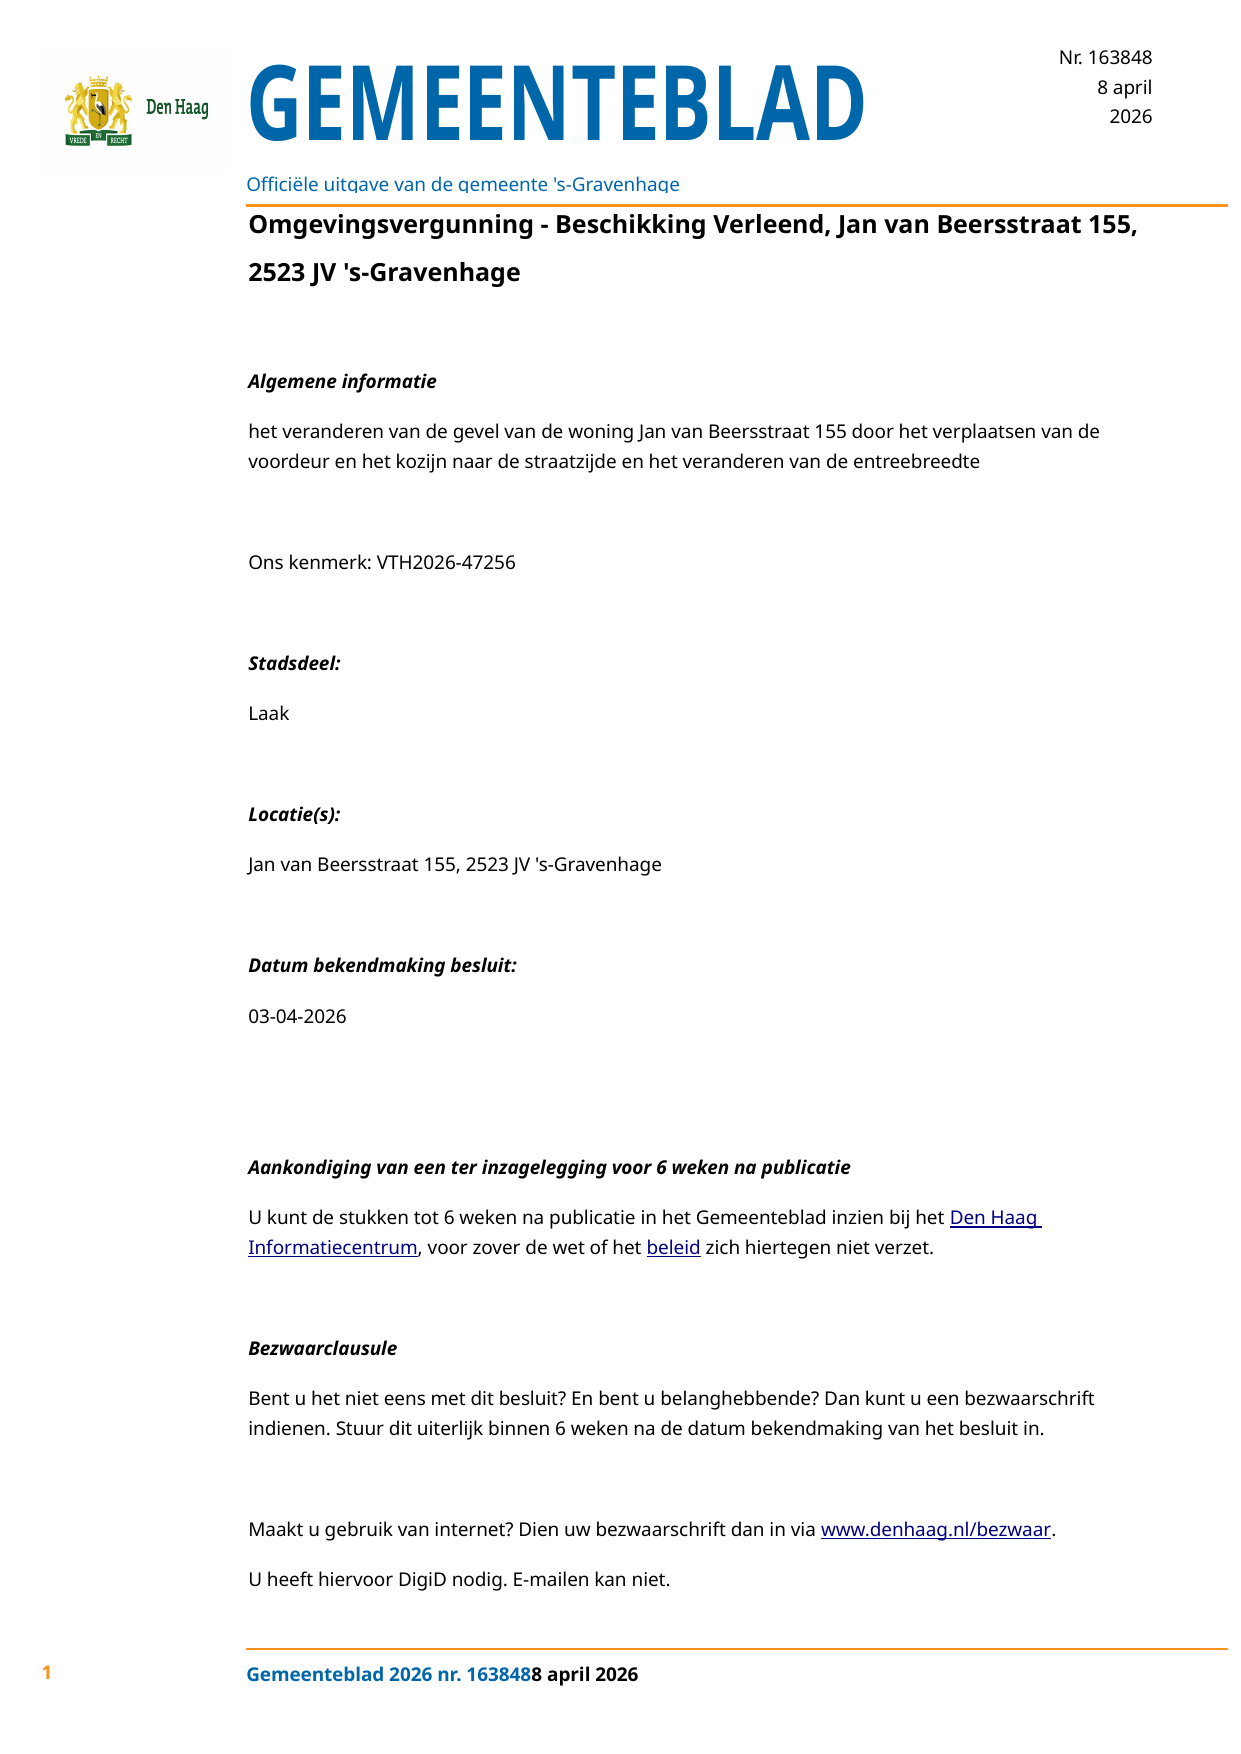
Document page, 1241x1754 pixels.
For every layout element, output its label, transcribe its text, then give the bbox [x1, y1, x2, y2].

text Laak [248, 700, 1152, 726]
picture [41, 47, 231, 172]
text Algemene informatie [248, 368, 1152, 394]
text Bent u het niet eens met dit besluit? En bent u belanghebbende? Dan kunt u een bezwaarschrift indienen. Stuur dit uiterlijk binnen 6 weken na de datum bekendmaking van het besluit in. [248, 1385, 1152, 1441]
text 03-04-2026 [248, 1003, 1152, 1029]
text Stadsdeel: [248, 650, 1152, 676]
text Datum bekendmaking besluit: [248, 952, 1152, 978]
text Jan van Beersstraat 155, 2523 JV 's-Gravenhage [248, 852, 1152, 877]
text het veranderen van de gevel van de woning Jan van Beersstraat 155 door het verplaatsen van de voordeur en het kozijn naar de straatzijde en het veranderen van de entreebreedte [248, 419, 1152, 474]
text Aankondiging van een ter inzagelegging voor 6 weken na publicatie [248, 1154, 1152, 1180]
text Locatie(s): [248, 801, 1152, 827]
text U heeft hiervoor DigiD nodig. E-mailen kan niet. [248, 1566, 1152, 1592]
text Maakt u gebruik van internet? Dien uw bezwaarschrift dan in via www.denhaag.nl/bezwaar. [248, 1516, 1152, 1542]
text Ons kenmerk: VTH2026-47256 [248, 549, 1152, 575]
text Omgevingsvergunning - Beschikking Verleend, Jan van Beersstraat 155, 2523 JV 's-Gravenhage [248, 207, 1152, 288]
text U kunt de stukken tot 6 weken na publicatie in het Gemeenteblad inzien bij het Den Haag Informatiecentrum, voor zover de wet of het beleid zich hiertegen niet verzet. [248, 1204, 1152, 1260]
text Bezwaarclausule [248, 1335, 1152, 1361]
